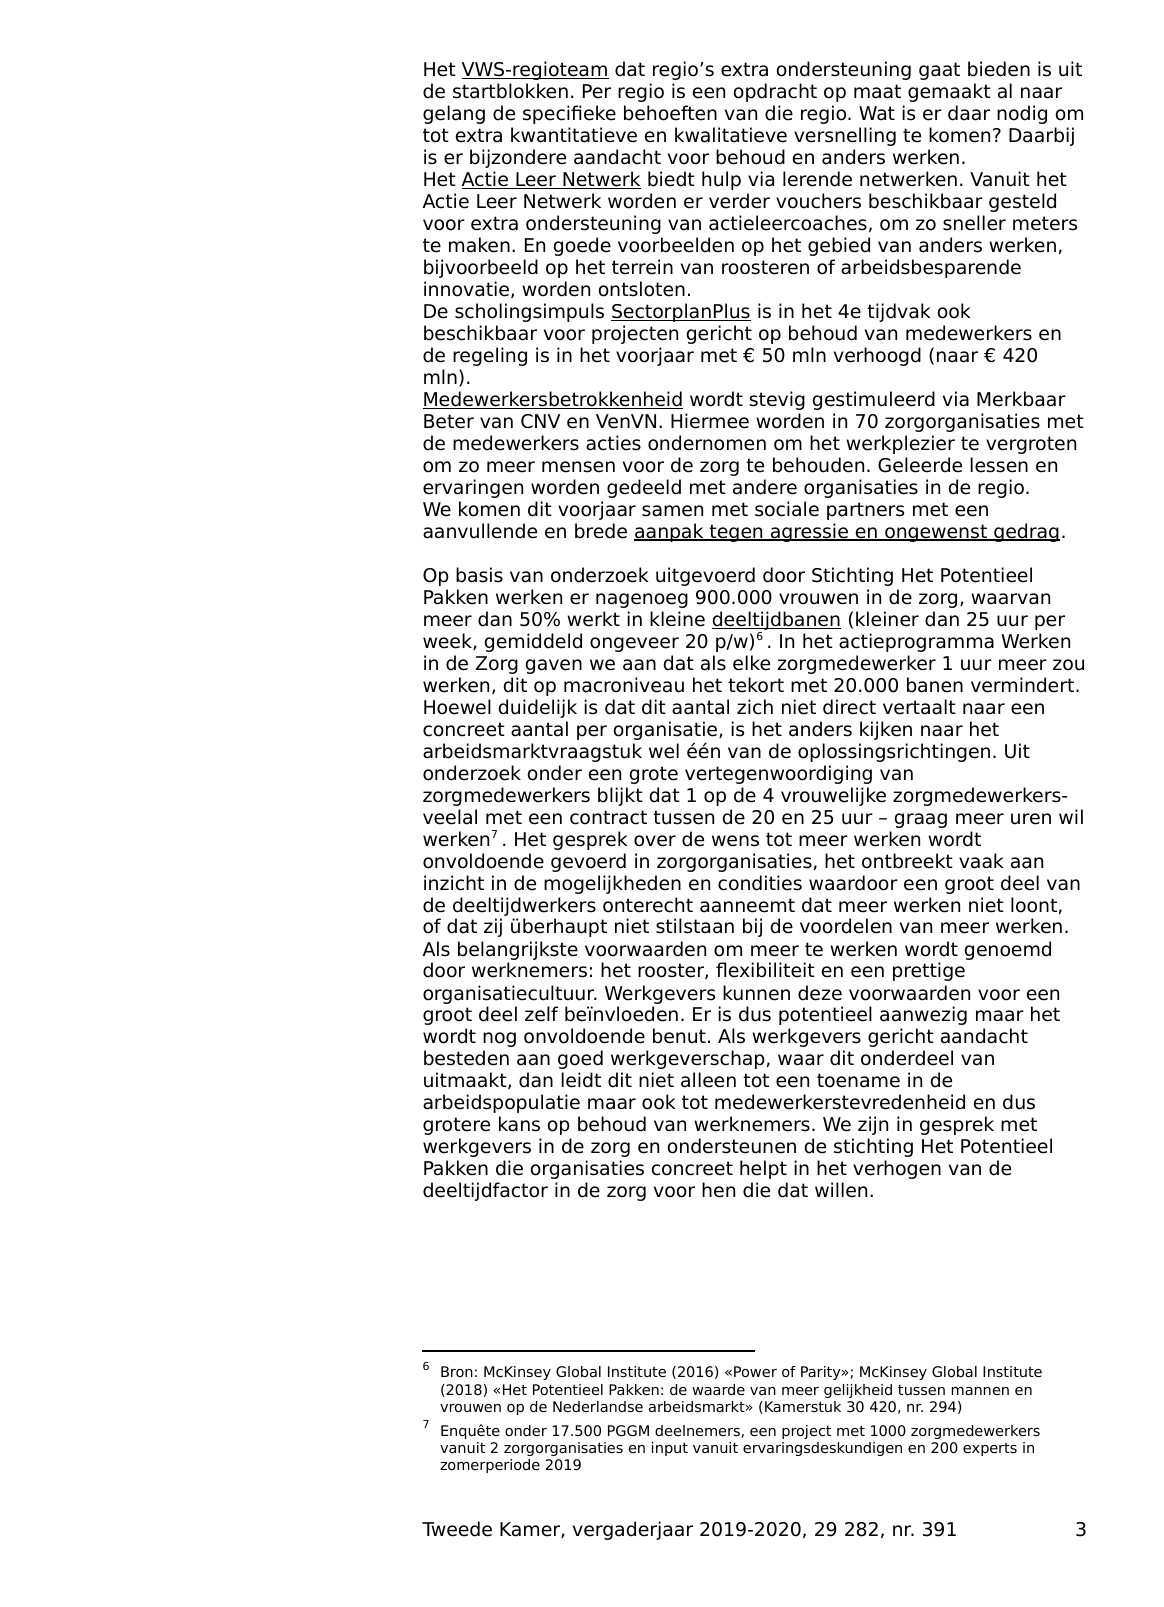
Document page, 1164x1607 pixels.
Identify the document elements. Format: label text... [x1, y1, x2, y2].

text Op basis van onderzoek uitgevoerd door Stichting Het Potentieel Pakken werken er nagenoeg 900.000 vrouwen in de zorg, waarvan meer dan 50% werkt in kleine deeltijdbanen (kleiner dan 25 uur per week, gemiddeld ongeveer 20 p/w). In het actieprogramma Werken in de Zorg gaven we aan dat als elke zorgmedewerker 1 uur meer zou werken, dit op macroniveau het tekort met 20.000 banen vermindert. Hoewel duidelijk is dat dit aantal zich niet direct vertaalt naar een concreet aantal per organisatie, is het anders kijken naar het arbeidsmarktvraagstuk wel één van de oplossingsrichtingen. Uit onderzoek onder een grote vertegenwoordiging van zorgmedewerkers blijkt dat 1 op de 4 vrouwelijke zorgmedewerkers- veelal met een contract tussen de 20 en 25 uur – graag meer uren wil werken. Het gesprek over de wens tot meer werken wordt onvoldoende gevoerd in zorgorganisaties, het ontbreekt vaak aan inzicht in de mogelijkheden en condities waardoor een groot deel van de deeltijdwerkers onterecht aanneemt dat meer werken niet loont, of dat zij überhaupt niet stilstaan bij de voordelen van meer werken. Als belangrijkste voorwaarden om meer te werken wordt genoemd door werknemers: het rooster, flexibiliteit en een prettige organisatiecultuur. Werkgevers kunnen deze voorwaarden voor een groot deel zelf beïnvloeden. Er is dus potentieel aanwezig maar het wordt nog onvoldoende benut. Als werkgevers gericht aandacht besteden aan goed werkgeverschap, waar dit onderdeel van uitmaakt, dan leidt dit niet alleen tot een toename in de arbeidspopulatie maar ook tot medewerkerstevredenheid en dus grotere kans op behoud van werknemers. We zijn in gesprek met werkgevers in de zorg en ondersteunen de stichting Het Potentieel Pakken die organisaties concreet helpt in het verhogen van de deeltijdfactor in de zorg voor hen die dat willen. [422, 565, 1087, 1202]
text Medewerkersbetrokkenheid wordt stevig gestimuleerd via Merkbaar Beter van CNV en VenVN. Hiermee worden in 70 zorgorganisaties met de medewerkers acties ondernomen om het werkplezier te vergroten om zo meer mensen voor de zorg te behouden. Geleerde lessen en ervaringen worden gedeeld met andere organisaties in de regio. [422, 389, 1087, 499]
text Bron: McKinsey Global Institute (2016) «Power of Parity»; McKinsey Global Institute (2018) «Het Potentieel Pakken: de waarde van meer gelijkheid tussen mannen en vrouwen op de Nederlandse arbeidsmarkt» (Kamerstuk 30 420, nr. 294) [422, 1360, 1087, 1416]
text We komen dit voorjaar samen met sociale partners met een aanvullende en brede aanpak tegen agressie en ongewenst gedrag. [422, 499, 1087, 543]
text De scholingsimpuls SectorplanPlus is in het 4e tijdvak ook beschikbaar voor projecten gericht op behoud van medewerkers en de regeling is in het voorjaar met € 50 mln verhoogd (naar € 420 mln). [422, 301, 1087, 389]
text Enquête onder 17.500 PGGM deelnemers, een project met 1000 zorgmedewerkers vanuit 2 zorgorganisaties en input vanuit ervaringsdeskundigen en 200 experts in zomerperiode 2019 [422, 1418, 1087, 1474]
text Het VWS-regioteam dat regio’s extra ondersteuning gaat bieden is uit de startblokken. Per regio is een opdracht op maat gemaakt al naar gelang de specifieke behoeften van die regio. Wat is er daar nodig om tot extra kwantitatieve en kwalitatieve versnelling te komen? Daarbij is er bijzondere aandacht voor behoud en anders werken. [422, 59, 1087, 169]
text Het Actie Leer Netwerk biedt hulp via lerende netwerken. Vanuit het Actie Leer Netwerk worden er verder vouchers beschikbaar gesteld voor extra ondersteuning van actieleercoaches, om zo sneller meters te maken. En goede voorbeelden op het gebied van anders werken, bijvoorbeeld op het terrein van roosteren of arbeidsbesparende innovatie, worden ontsloten. [422, 169, 1087, 301]
